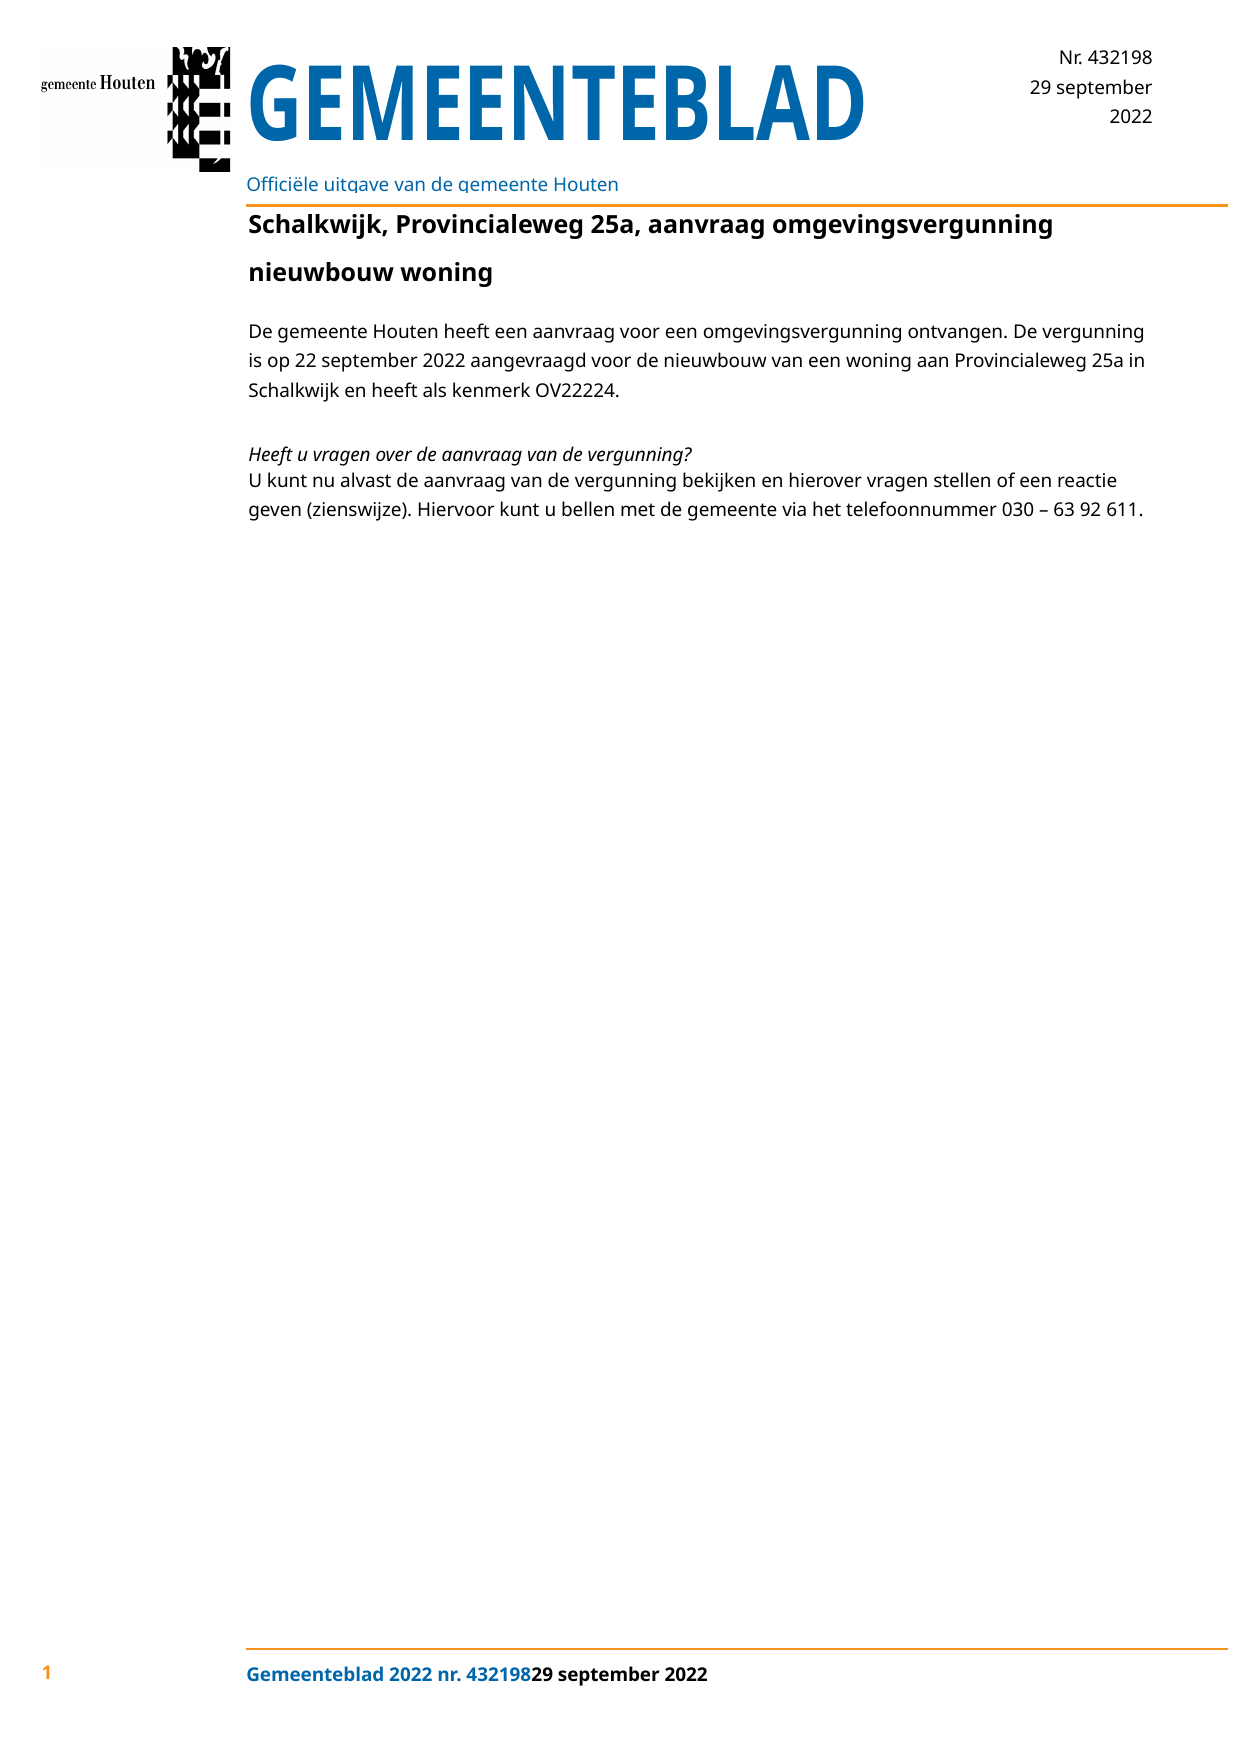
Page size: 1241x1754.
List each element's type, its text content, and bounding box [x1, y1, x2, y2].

text Heeft u vragen over de aanvraag van de vergunning? [248, 441, 1152, 467]
text De gemeente Houten heeft een aanvraag voor een omgevingsvergunning ontvangen. De vergunning is op 22 september 2022 aangevraagd voor de nieuwbouw van een woning aan Provincialeweg 25a in Schalkwijk en heeft als kenmerk OV22224. [248, 318, 1152, 403]
picture [41, 47, 231, 172]
text U kunt nu alvast de aanvraag van de vergunning bekijken en hierover vragen stellen of een reactie geven (zienswijze). Hiervoor kunt u bellen met de gemeente via het telefoonnummer 030 – 63 92 611. [248, 467, 1152, 522]
text Schalkwijk, Provincialeweg 25a, aanvraag omgevingsvergunning nieuwbouw woning [248, 207, 1152, 288]
